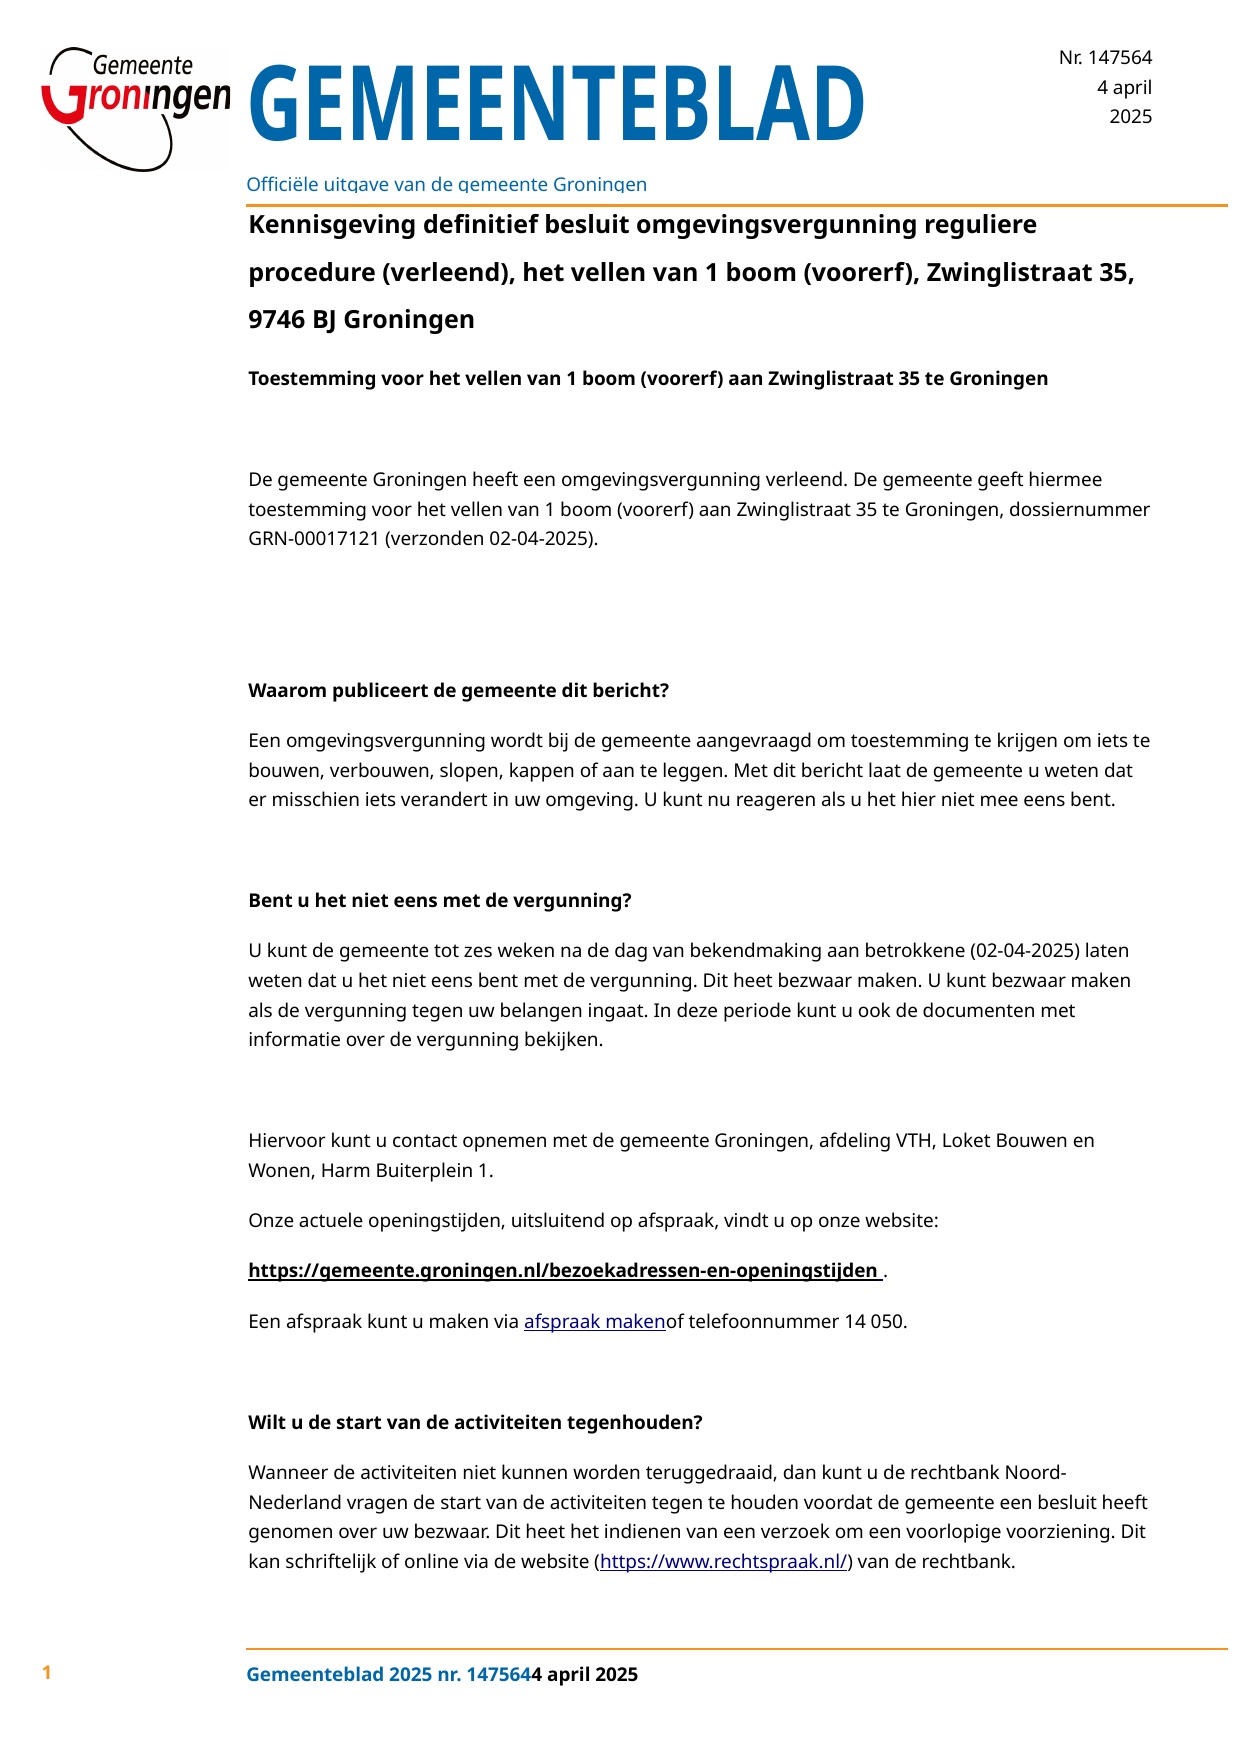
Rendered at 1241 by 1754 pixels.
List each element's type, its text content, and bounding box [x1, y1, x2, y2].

text Een afspraak kunt u maken via afspraak makenof telefoonnummer 14 050. [248, 1308, 1152, 1334]
text U kunt de gemeente tot zes weken na de dag van bekendmaking aan betrokkene (02-04-2025) laten weten dat u het niet eens bent met de vergunning. Dit heet bezwaar maken. U kunt bezwaar maken als de vergunning tegen uw belangen ingaat. In deze periode kunt u ook de documenten met informatie over de vergunning bekijken. [248, 938, 1152, 1052]
text Onze actuele openingstijden, uitsluitend op afspraak, vindt u op onze website: [248, 1207, 1152, 1233]
text Kennisgeving definitief besluit omgevingsvergunning reguliere procedure (verleend), het vellen van 1 boom (voorerf), Zwinglistraat 35, 9746 BJ Groningen [248, 207, 1152, 336]
text https://gemeente.groningen.nl/bezoekadressen-en-openingstijden . [248, 1258, 1152, 1283]
text Waarom publiceert de gemeente dit bericht? [248, 677, 1152, 702]
text Wilt u de start van de activiteiten tegenhouden? [248, 1409, 1152, 1434]
picture [41, 47, 231, 172]
text Hiervoor kunt u contact opnemen met de gemeente Groningen, afdeling VTH, Loket Bouwen en Wonen, Harm Buiterplein 1. [248, 1127, 1152, 1182]
text De gemeente Groningen heeft een omgevingsvergunning verleend. De gemeente geeft hiermee toestemming voor het vellen van 1 boom (voorerf) aan Zwinglistraat 35 te Groningen, dossiernummer GRN-00017121 (verzonden 02-04-2025). [248, 466, 1152, 551]
text Toestemming voor het vellen van 1 boom (voorerf) aan Zwinglistraat 35 te Groningen [248, 366, 1152, 391]
text Wanneer de activiteiten niet kunnen worden teruggedraaid, dan kunt u de rechtbank Noord-Nederland vragen de start van de activiteiten tegen te houden voordat de gemeente een besluit heeft genomen over uw bezwaar. Dit heet het indienen van een verzoek om een voorlopige voorziening. Dit kan schriftelijk of online via de website (https://www.rechtspraak.nl/) van de rechtbank. [248, 1459, 1152, 1574]
text Bent u het niet eens met de vergunning? [248, 887, 1152, 913]
text Een omgevingsvergunning wordt bij de gemeente aangevraagd om toestemming te krijgen om iets te bouwen, verbouwen, slopen, kappen of aan te leggen. Met dit bericht laat de gemeente u weten dat er misschien iets verandert in uw omgeving. U kunt nu reageren als u het hier niet mee eens bent. [248, 727, 1152, 812]
